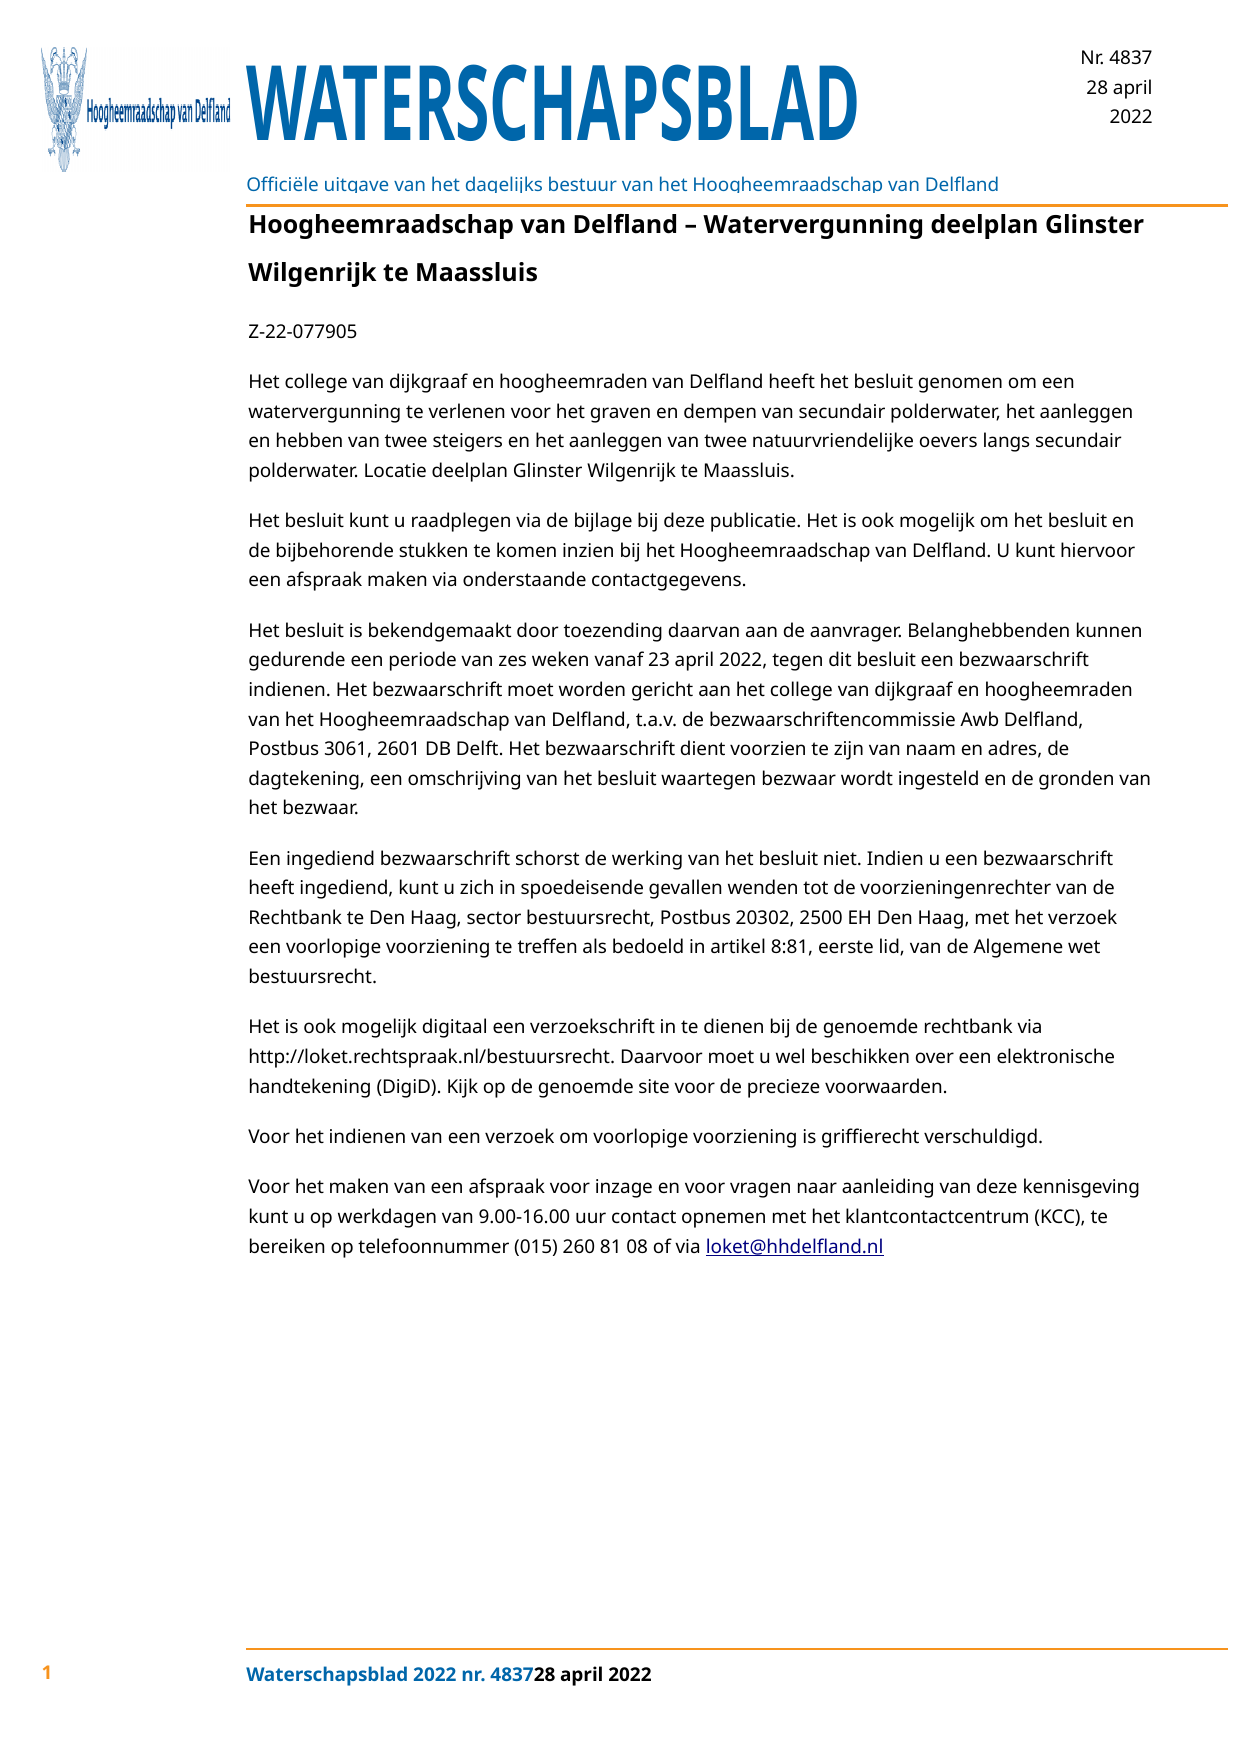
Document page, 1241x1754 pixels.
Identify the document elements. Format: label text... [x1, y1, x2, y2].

text Het is ook mogelijk digitaal een verzoekschrift in te dienen bij de genoemde rechtbank via http://loket.rechtspraak.nl/bestuursrecht. Daarvoor moet u wel beschikken over een elektronische handtekening (DigiD). Kijk op de genoemde site voor de precieze voorwaarden. [248, 1014, 1152, 1099]
text Het besluit kunt u raadplegen via de bijlage bij deze publicatie. Het is ook mogelijk om het besluit en de bijbehorende stukken te komen inzien bij het Hoogheemraadschap van Delfland. U kunt hiervoor een afspraak maken via onderstaande contactgegevens. [248, 507, 1152, 592]
text Voor het indienen van een verzoek om voorlopige voorziening is griffierecht verschuldigd. [248, 1123, 1152, 1149]
picture [41, 47, 231, 172]
text Hoogheemraadschap van Delfland – Watervergunning deelplan Glinster Wilgenrijk te Maassluis [248, 207, 1152, 288]
text Het college van dijkgraaf en hoogheemraden van Delfland heeft het besluit genomen om een watervergunning te verlenen voor het graven en dempen van secundair polderwater, het aanleggen en hebben van twee steigers en het aanleggen van twee natuurvriendelijke oevers langs secundair polderwater. Locatie deelplan Glinster Wilgenrijk te Maassluis. [248, 368, 1152, 483]
text Een ingediend bezwaarschrift schorst de werking van het besluit niet. Indien u een bezwaarschrift heeft ingediend, kunt u zich in spoedeisende gevallen wenden tot de voorzieningenrechter van de Rechtbank te Den Haag, sector bestuursrecht, Postbus 20302, 2500 EH Den Haag, met het verzoek een voorlopige voorziening te treffen als bedoeld in artikel 8:81, eerste lid, van de Algemene wet bestuursrecht. [248, 845, 1152, 989]
text Z-22-077905 [248, 318, 1152, 344]
text Voor het maken van een afspraak voor inzage en voor vragen naar aanleiding van deze kennisgeving kunt u op werkdagen van 9.00-16.00 uur contact opnemen met het klantcontactcentrum (KCC), te bereiken op telefoonnummer (015) 260 81 08 of via loket@hhdelfland.nl [248, 1174, 1152, 1259]
text Het besluit is bekendgemaakt door toezending daarvan aan de aanvrager. Belanghebbenden kunnen gedurende een periode van zes weken vanaf 23 april 2022, tegen dit besluit een bezwaarschrift indienen. Het bezwaarschrift moet worden gericht aan het college van dijkgraaf en hoogheemraden van het Hoogheemraadschap van Delfland, t.a.v. de bezwaarschriftencommissie Awb Delfland, Postbus 3061, 2601 DB Delft. Het bezwaarschrift dient voorzien te zijn van naam en adres, de dagtekening, een omschrijving van het besluit waartegen bezwaar wordt ingesteld en de gronden van het bezwaar. [248, 617, 1152, 820]
